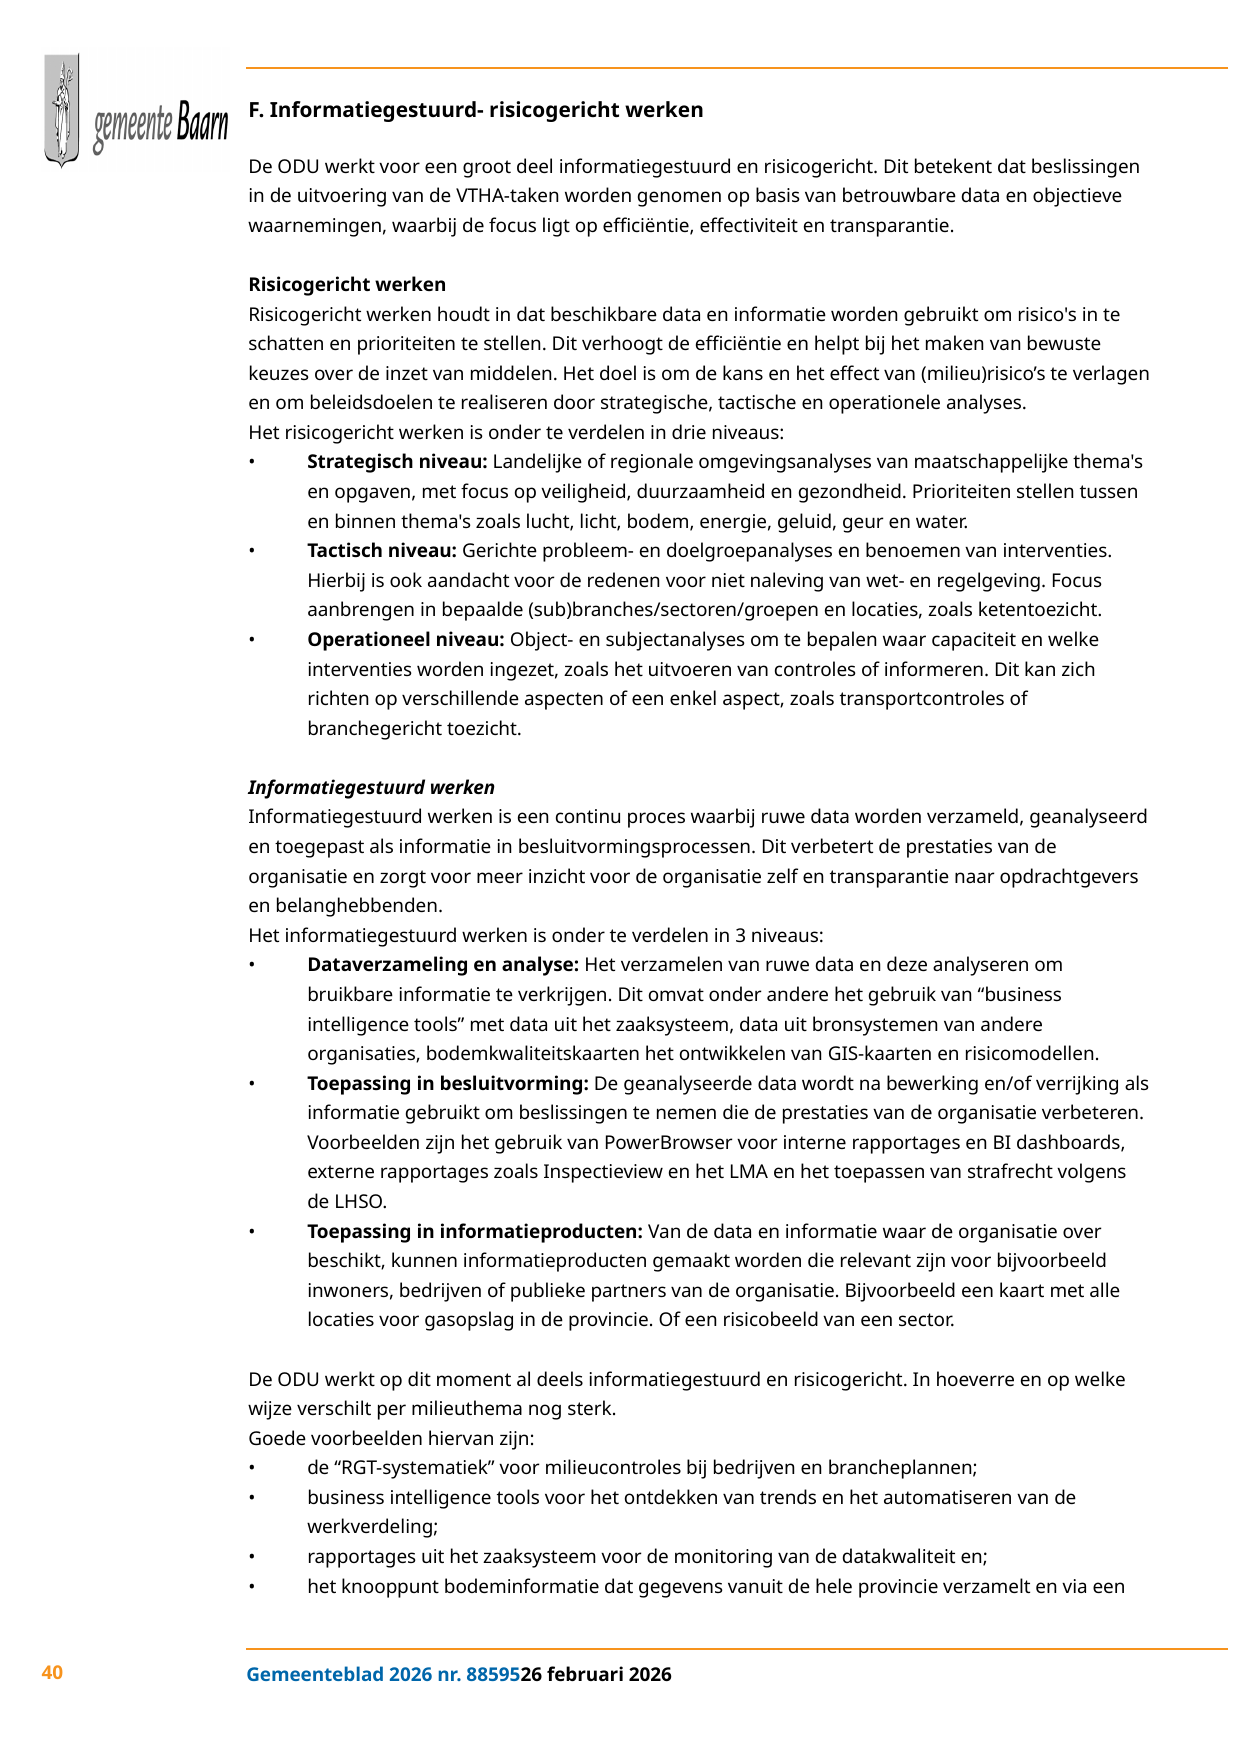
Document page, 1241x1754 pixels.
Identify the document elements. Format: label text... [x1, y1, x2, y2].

list Strategisch niveau: Landelijke of regionale omgevingsanalyses van maatschappelijke thema's en opgaven, met focus op veiligheid, duurzaamheid en gezondheid. Prioriteiten stellen tussen en binnen thema's zoals lucht, licht, bodem, energie, geluid, geur en water. [248, 449, 1152, 534]
picture [41, 47, 231, 172]
list Operationeel niveau: Object- en subjectanalyses om te bepalen waar capaciteit en welke interventies worden ingezet, zoals het uitvoeren van controles of informeren. Dit kan zich richten op verschillende aspecten of een enkel aspect, zoals transportcontroles of branchegericht toezicht. [248, 626, 1152, 741]
text Risicogericht werken [248, 271, 1152, 297]
text F. Informatiegestuurd- risicogericht werken [248, 95, 1152, 123]
text Het informatiegestuurd werken is onder te verdelen in 3 niveaus: [248, 922, 1152, 948]
list het knooppunt bodeminformatie dat gegevens vanuit de hele provincie verzamelt en via een [248, 1573, 1152, 1599]
text Goede voorbeelden hiervan zijn: [248, 1425, 1152, 1451]
text Het risicogericht werken is onder te verdelen in drie niveaus: [248, 419, 1152, 445]
list de “RGT-systematiek” voor milieucontroles bij bedrijven en brancheplannen; [248, 1454, 1152, 1480]
list Toepassing in informatieproducten: Van de data en informatie waar de organisatie over beschikt, kunnen informatieproducten gemaakt worden die relevant zijn voor bijvoorbeeld inwoners, bedrijven of publieke partners van de organisatie. Bijvoorbeeld een kaart met alle locaties voor gasopslag in de provincie. Of een risicobeeld van een sector. [248, 1218, 1152, 1332]
text Informatiegestuurd werken [248, 774, 1152, 800]
text Risicogericht werken houdt in dat beschikbare data en informatie worden gebruikt om risico's in te schatten en prioriteiten te stellen. Dit verhoogt de efficiëntie en helpt bij het maken van bewuste keuzes over de inzet van middelen. Het doel is om de kans en het effect van (milieu)risico’s te verlagen en om beleidsdoelen te realiseren door strategische, tactische en operationele analyses. [248, 301, 1152, 415]
list rapportages uit het zaaksysteem voor de monitoring van de datakwaliteit en; [248, 1543, 1152, 1569]
text De ODU werkt op dit moment al deels informatiegestuurd en risicogericht. In hoeverre en op welke wijze verschilt per milieuthema nog sterk. [248, 1366, 1152, 1421]
list business intelligence tools voor het ontdekken van trends en het automatiseren van de werkverdeling; [248, 1484, 1152, 1539]
list Toepassing in besluitvorming: De geanalyseerde data wordt na bewerking en/of verrijking als informatie gebruikt om beslissingen te nemen die de prestaties van de organisatie verbeteren. Voorbeelden zijn het gebruik van PowerBrowser voor interne rapportages en BI dashboards, externe rapportages zoals Inspectieview en het LMA en het toepassen van strafrecht volgens de LHSO. [248, 1070, 1152, 1214]
list Tactisch niveau: Gerichte probleem- en doelgroepanalyses en benoemen van interventies. Hierbij is ook aandacht voor de redenen voor niet naleving van wet- en regelgeving. Focus aanbrengen in bepaalde (sub)branches/sectoren/groepen en locaties, zoals ketentoezicht. [248, 537, 1152, 622]
text Informatiegestuurd werken is een continu proces waarbij ruwe data worden verzameld, geanalyseerd en toegepast als informatie in besluitvormingsprocessen. Dit verbetert de prestaties van de organisatie en zorgt voor meer inzicht voor de organisatie zelf en transparantie naar opdrachtgevers en belanghebbenden. [248, 804, 1152, 918]
list Dataverzameling en analyse: Het verzamelen van ruwe data en deze analyseren om bruikbare informatie te verkrijgen. Dit omvat onder andere het gebruik van “business intelligence tools” met data uit het zaaksysteem, data uit bronsystemen van andere organisaties, bodemkwaliteitskaarten het ontwikkelen van GIS-kaarten en risicomodellen. [248, 952, 1152, 1066]
text De ODU werkt voor een groot deel informatiegestuurd en risicogericht. Dit betekent dat beslissingen in de uitvoering van de VTHA-taken worden genomen op basis van betrouwbare data en objectieve waarnemingen, waarbij de focus ligt op efficiëntie, effectiviteit en transparantie. [248, 153, 1152, 238]
